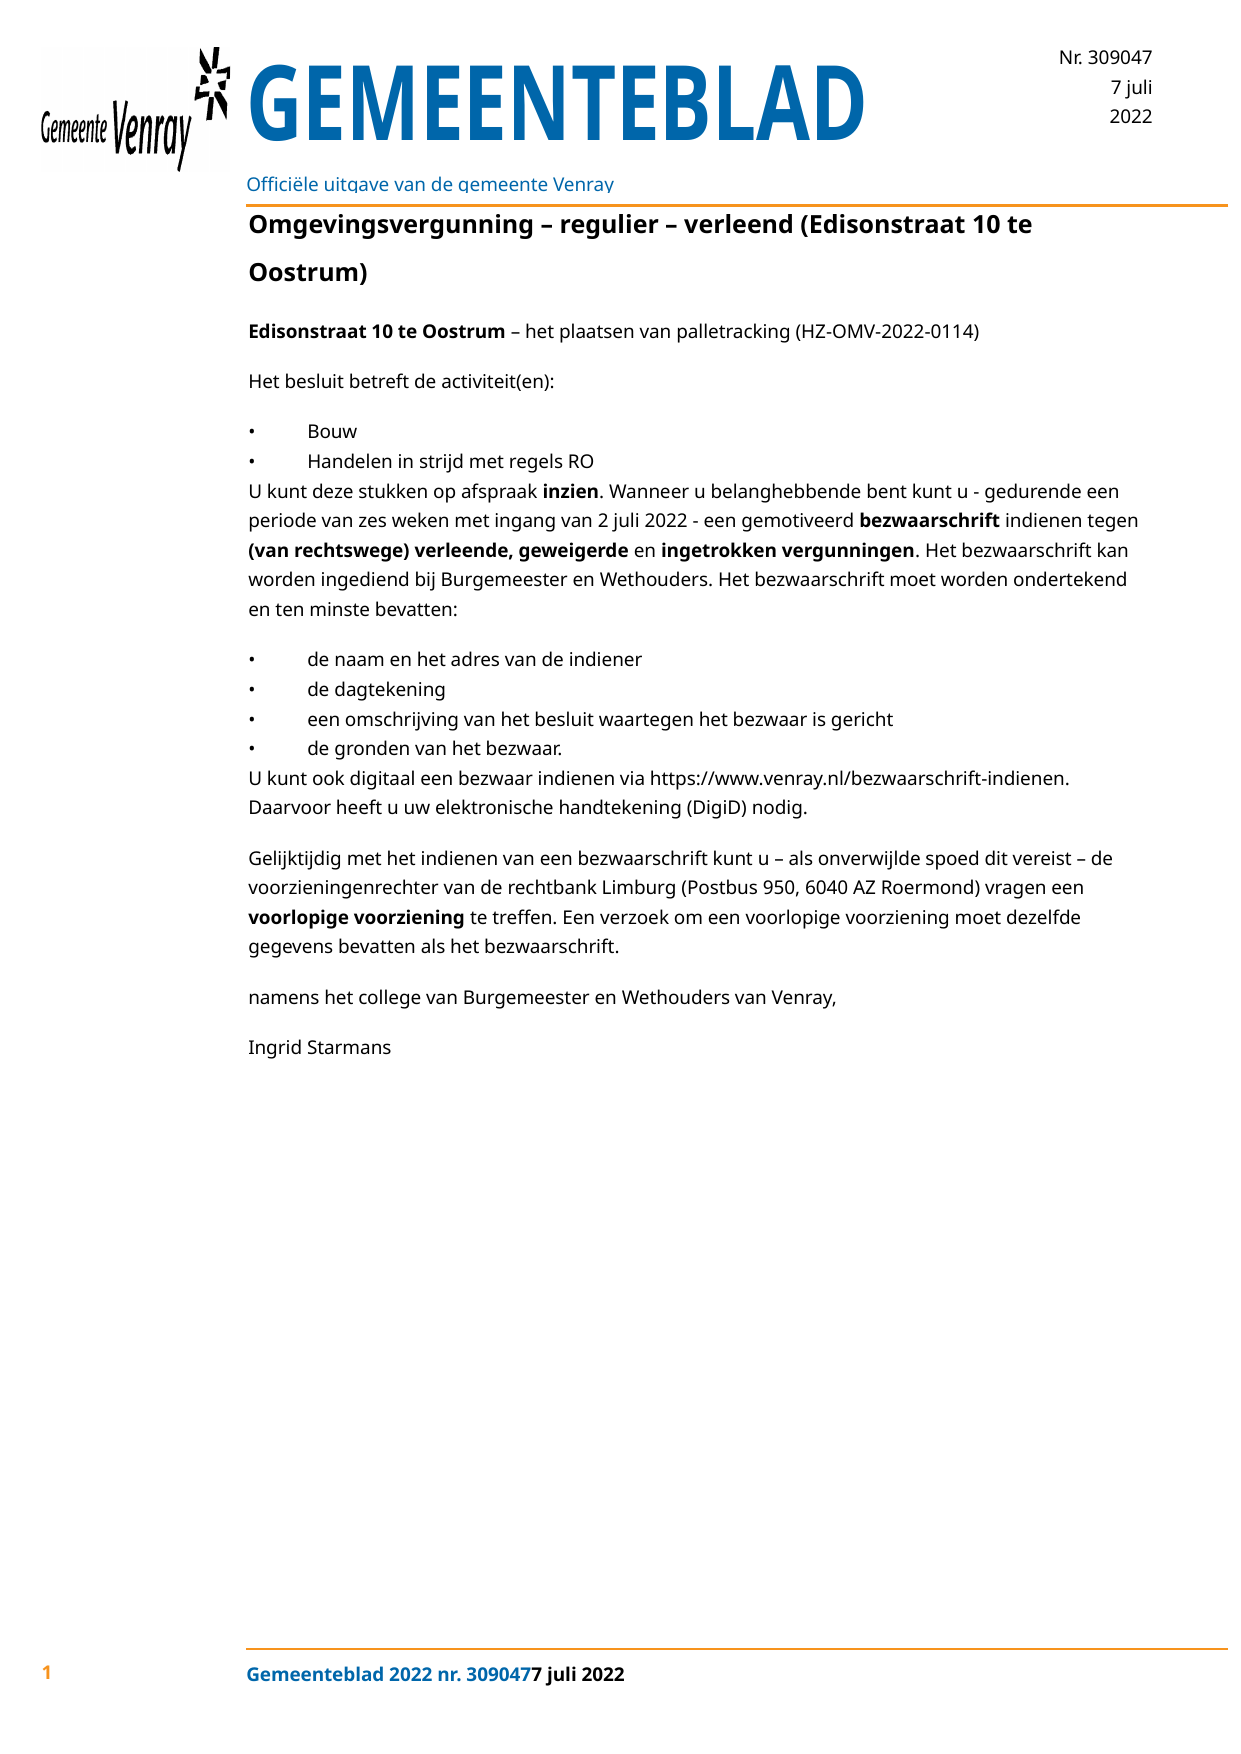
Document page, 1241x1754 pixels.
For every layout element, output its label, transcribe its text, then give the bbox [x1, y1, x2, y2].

text U kunt ook digitaal een bezwaar indienen via https://www.venray.nl/bezwaarschrift-indienen. Daarvoor heeft u uw elektronische handtekening (DigiD) nodig. [248, 765, 1152, 820]
text Gelijktijdig met het indienen van een bezwaarschrift kunt u – als onverwijlde spoed dit vereist – de voorzieningenrechter van de rechtbank Limburg (Postbus 950, 6040 AZ Roermond) vragen een voorlopige voorziening te treffen. Een verzoek om een voorlopige voorziening moet dezelfde gegevens bevatten als het bezwaarschrift. [248, 845, 1152, 959]
list de gronden van het bezwaar. [248, 735, 1152, 761]
list Handelen in strijd met regels RO [248, 448, 1152, 474]
list een omschrijving van het besluit waartegen het bezwaar is gericht [248, 706, 1152, 732]
text namens het college van Burgemeester en Wethouders van Venray, [248, 984, 1152, 1010]
list de naam en het adres van de indiener [248, 647, 1152, 672]
text Edisonstraat 10 te Oostrum – het plaatsen van palletracking (HZ-OMV-2022-0114) [248, 318, 1152, 344]
text U kunt deze stukken op afspraak inzien. Wanneer u belanghebbende bent kunt u - gedurende een periode van zes weken met ingang van 2 juli 2022 - een gemotiveerd bezwaarschrift indienen tegen (van rechtswege) verleende, geweigerde en ingetrokken vergunningen. Het bezwaarschrift kan worden ingediend bij Burgemeester en Wethouders. Het bezwaarschrift moet worden ondertekend en ten minste bevatten: [248, 478, 1152, 622]
text Omgevingsvergunning – regulier – verleend (Edisonstraat 10 te Oostrum) [248, 207, 1152, 288]
list Bouw [248, 419, 1152, 444]
text Ingrid Starmans [248, 1034, 1152, 1060]
text Het besluit betreft de activiteit(en): [248, 368, 1152, 394]
picture [41, 47, 231, 172]
list de dagtekening [248, 676, 1152, 702]
